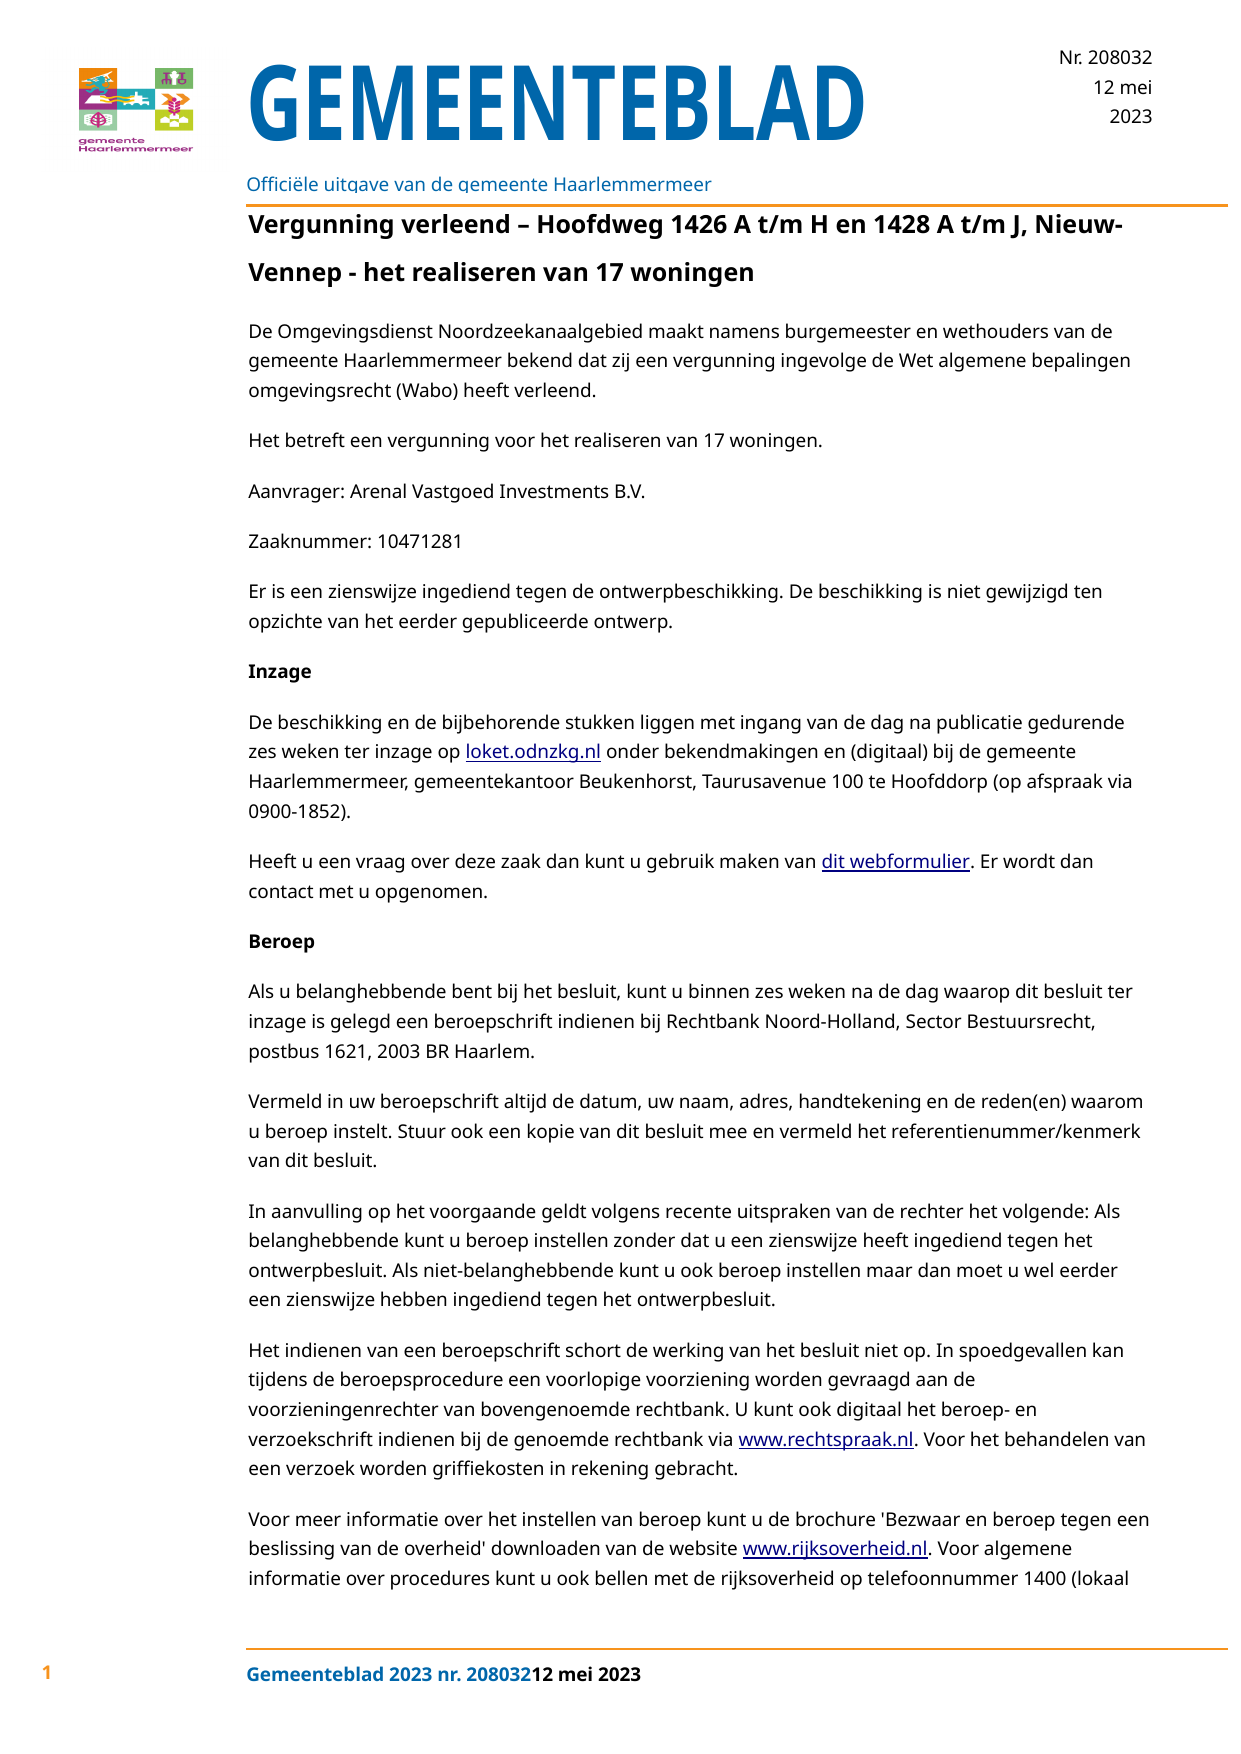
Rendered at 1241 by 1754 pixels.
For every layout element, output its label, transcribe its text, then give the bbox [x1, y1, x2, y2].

text Als u belanghebbende bent bij het besluit, kunt u binnen zes weken na de dag waarop dit besluit ter inzage is gelegd een beroepschrift indienen bij Rechtbank Noord-Holland, Sector Bestuursrecht, postbus 1621, 2003 BR Haarlem. [248, 979, 1152, 1064]
text Heeft u een vraag over deze zaak dan kunt u gebruik maken van dit webformulier. Er wordt dan contact met u opgenomen. [248, 848, 1152, 904]
text Beroep [248, 928, 1152, 954]
text Vermeld in uw beroepschrift altijd de datum, uw naam, adres, handtekening en de reden(en) waarom u beroep instelt. Stuur ook een kopie van dit besluit mee en vermeld het referentienummer/kenmerk van dit besluit. [248, 1088, 1152, 1173]
text Voor meer informatie over het instellen van beroep kunt u de brochure 'Bezwaar en beroep tegen een beslissing van de overheid' downloaden van de website www.rijksoverheid.nl. Voor algemene informatie over procedures kunt u ook bellen met de rijksoverheid op telefoonnummer 1400 (lokaal [248, 1506, 1152, 1591]
picture [41, 47, 231, 172]
text In aanvulling op het voorgaande geldt volgens recente uitspraken van de rechter het volgende: Als belanghebbende kunt u beroep instellen zonder dat u een zienswijze heeft ingediend tegen het ontwerpbesluit. Als niet-belanghebbende kunt u ook beroep instellen maar dan moet u wel eerder een zienswijze hebben ingediend tegen het ontwerpbesluit. [248, 1198, 1152, 1312]
text Vergunning verleend – Hoofdweg 1426 A t/m H en 1428 A t/m J, Nieuw-Vennep - het realiseren van 17 woningen [248, 207, 1152, 288]
text De beschikking en de bijbehorende stukken liggen met ingang van de dag na publicatie gedurende zes weken ter inzage op loket.odnzkg.nl onder bekendmakingen en (digitaal) bij de gemeente Haarlemmermeer, gemeentekantoor Beukenhorst, Taurusavenue 100 te Hoofddorp (op afspraak via 0900-1852). [248, 709, 1152, 824]
text Het betreft een vergunning voor het realiseren van 17 woningen. [248, 427, 1152, 453]
text Het indienen van een beroepschrift schort de werking van het besluit niet op. In spoedgevallen kan tijdens de beroepsprocedure een voorlopige voorziening worden gevraagd aan de voorzieningenrechter van bovengenoemde rechtbank. U kunt ook digitaal het beroep- en verzoekschrift indienen bij de genoemde rechtbank via www.rechtspraak.nl. Voor het behandelen van een verzoek worden griffiekosten in rekening gebracht. [248, 1337, 1152, 1481]
text Inzage [248, 659, 1152, 684]
text Er is een zienswijze ingediend tegen de ontwerpbeschikking. De beschikking is niet gewijzigd ten opzichte van het eerder gepubliceerde ontwerp. [248, 579, 1152, 634]
text Aanvrager: Arenal Vastgoed Investments B.V. [248, 478, 1152, 504]
text Zaaknummer: 10471281 [248, 528, 1152, 554]
text De Omgevingsdienst Noordzeekanaalgebied maakt namens burgemeester en wethouders van de gemeente Haarlemmermeer bekend dat zij een vergunning ingevolge de Wet algemene bepalingen omgevingsrecht (Wabo) heeft verleend. [248, 318, 1152, 403]
